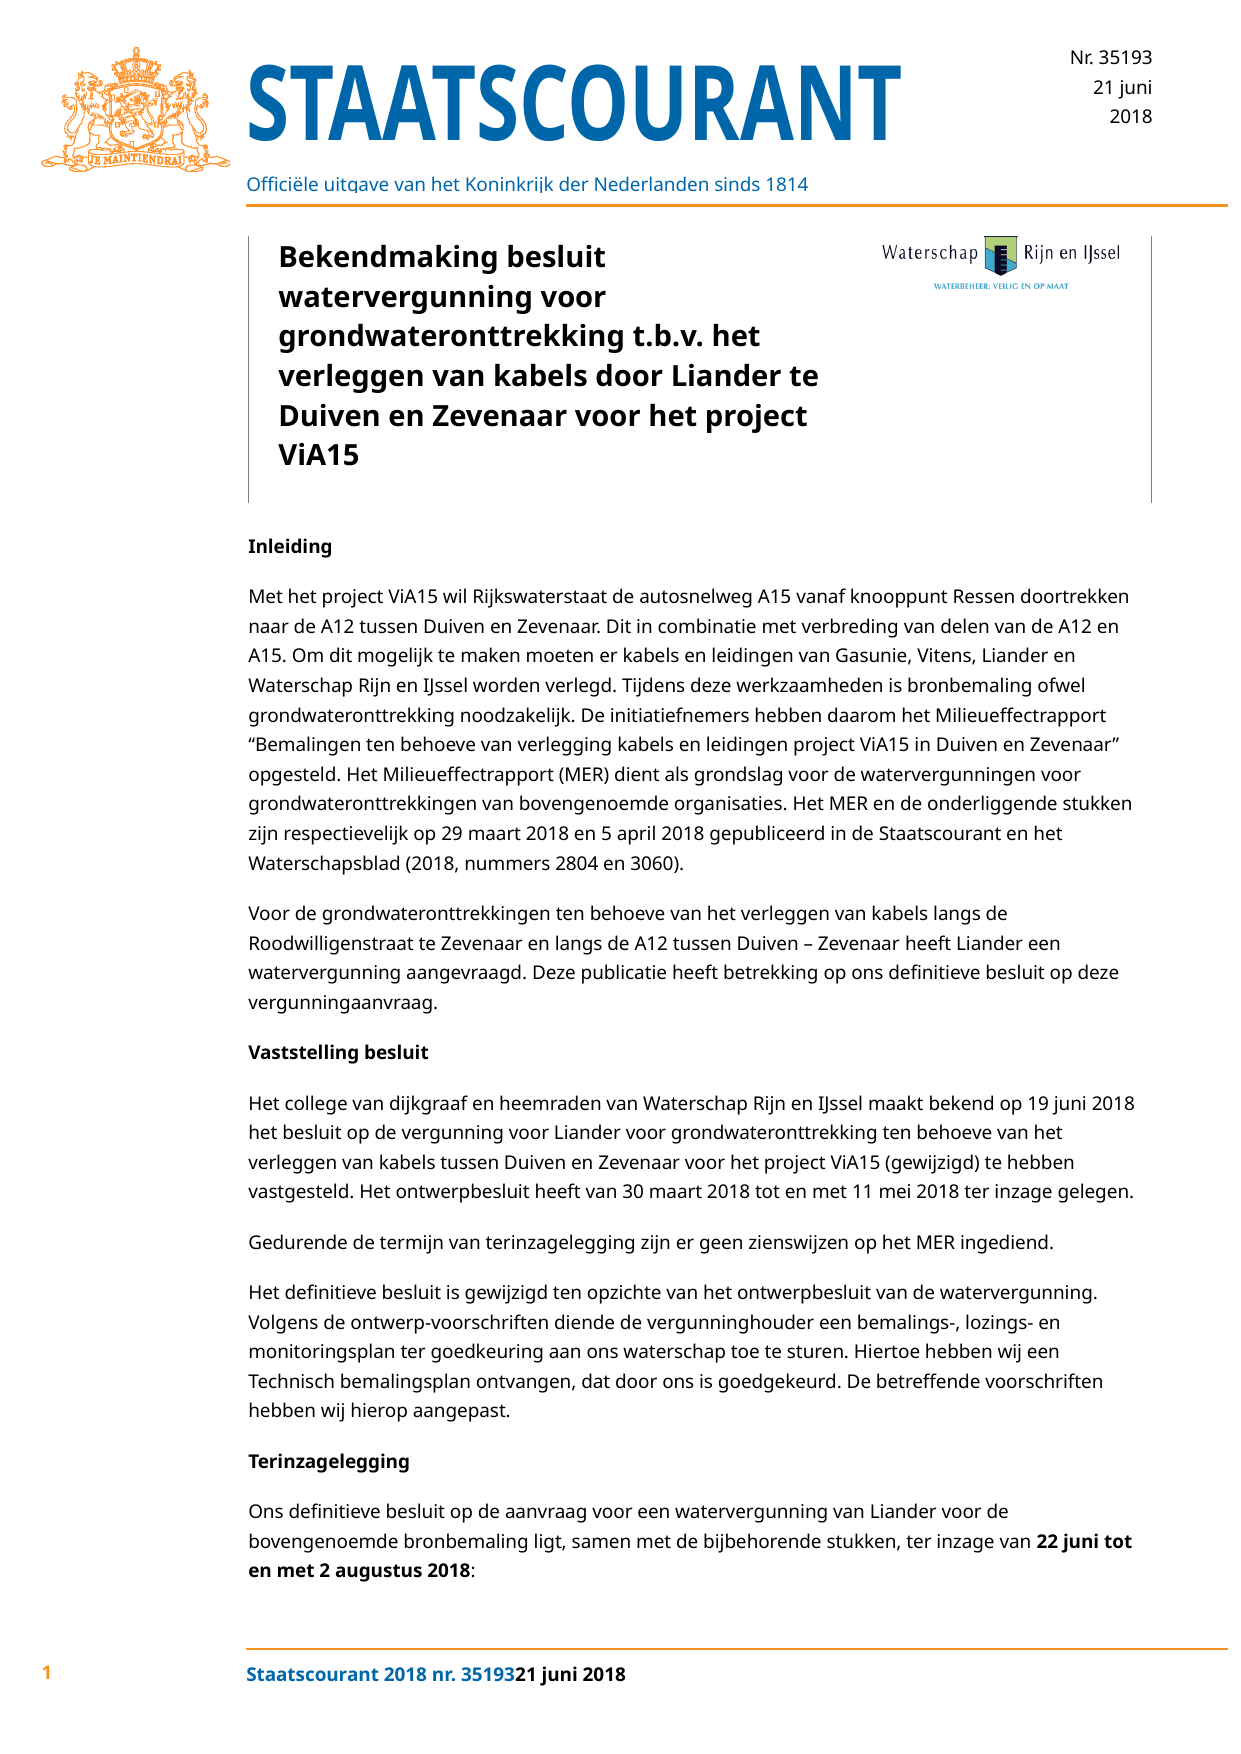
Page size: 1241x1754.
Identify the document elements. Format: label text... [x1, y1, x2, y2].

table_header [850, 236, 1151, 503]
picture [41, 47, 231, 172]
text Inleiding [248, 533, 1152, 559]
text Voor de grondwateronttrekkingen ten behoeve van het verleggen van kabels langs de Roodwilligenstraat te Zevenaar en langs de A12 tussen Duiven – Zevenaar heeft Liander een watervergunning aangevraagd. Deze publicatie heeft betrekking op ons definitieve besluit op deze vergunningaanvraag. [248, 900, 1152, 1014]
table_header Bekendmaking besluit watervergunning voor grondwateronttrekking t.b.v. het verleggen van kabels door Liander te Duiven en Zevenaar voor het project ViA15 [249, 236, 850, 503]
text Het definitieve besluit is gewijzigd ten opzichte van het ontwerpbesluit van de watervergunning. Volgens de ontwerp-voorschriften diende de vergunninghouder een bemalings-, lozings- en monitoringsplan ter goedkeuring aan ons waterschap toe te sturen. Hiertoe hebben wij een Technisch bemalingsplan ontvangen, dat door ons is goedgekeurd. De betreffende voorschriften hebben wij hierop aangepast. [248, 1279, 1152, 1423]
picture [882, 236, 1119, 289]
text Vaststelling besluit [248, 1039, 1152, 1065]
text Gedurende de termijn van terinzagelegging zijn er geen zienswijzen op het MER ingediend. [248, 1229, 1152, 1254]
text Terinzagelegging [248, 1448, 1152, 1474]
text Het college van dijkgraaf en heemraden van Waterschap Rijn en IJssel maakt bekend op 19 juni 2018 het besluit op de vergunning voor Liander voor grondwateronttrekking ten behoeve van het verleggen van kabels tussen Duiven en Zevenaar voor het project ViA15 (gewijzigd) te hebben vastgesteld. Het ontwerpbesluit heeft van 30 maart 2018 tot en met 11 mei 2018 ter inzage gelegen. [248, 1090, 1152, 1204]
text Met het project ViA15 wil Rijkswaterstaat de autosnelweg A15 vanaf knooppunt Ressen doortrekken naar de A12 tussen Duiven en Zevenaar. Dit in combinatie met verbreding van delen van de A12 en A15. Om dit mogelijk te maken moeten er kabels en leidingen van Gasunie, Vitens, Liander en Waterschap Rijn en IJssel worden verlegd. Tijdens deze werkzaamheden is bronbemaling ofwel grondwateronttrekking noodzakelijk. De initiatiefnemers hebben daarom het Milieueffectrapport “Bemalingen ten behoeve van verlegging kabels en leidingen project ViA15 in Duiven en Zevenaar” opgesteld. Het Milieueffectrapport (MER) dient als grondslag voor de watervergunningen voor grondwateronttrekkingen van bovengenoemde organisaties. Het MER en de onderliggende stukken zijn respectievelijk op 29 maart 2018 en 5 april 2018 gepubliceerd in de Staatscourant en het Waterschapsblad (2018, nummers 2804 en 3060). [248, 583, 1152, 875]
text Ons definitieve besluit op de aanvraag voor een watervergunning van Liander voor de bovengenoemde bronbemaling ligt, samen met de bijbehorende stukken, ter inzage van 22 juni tot en met 2 augustus 2018: [248, 1498, 1152, 1583]
